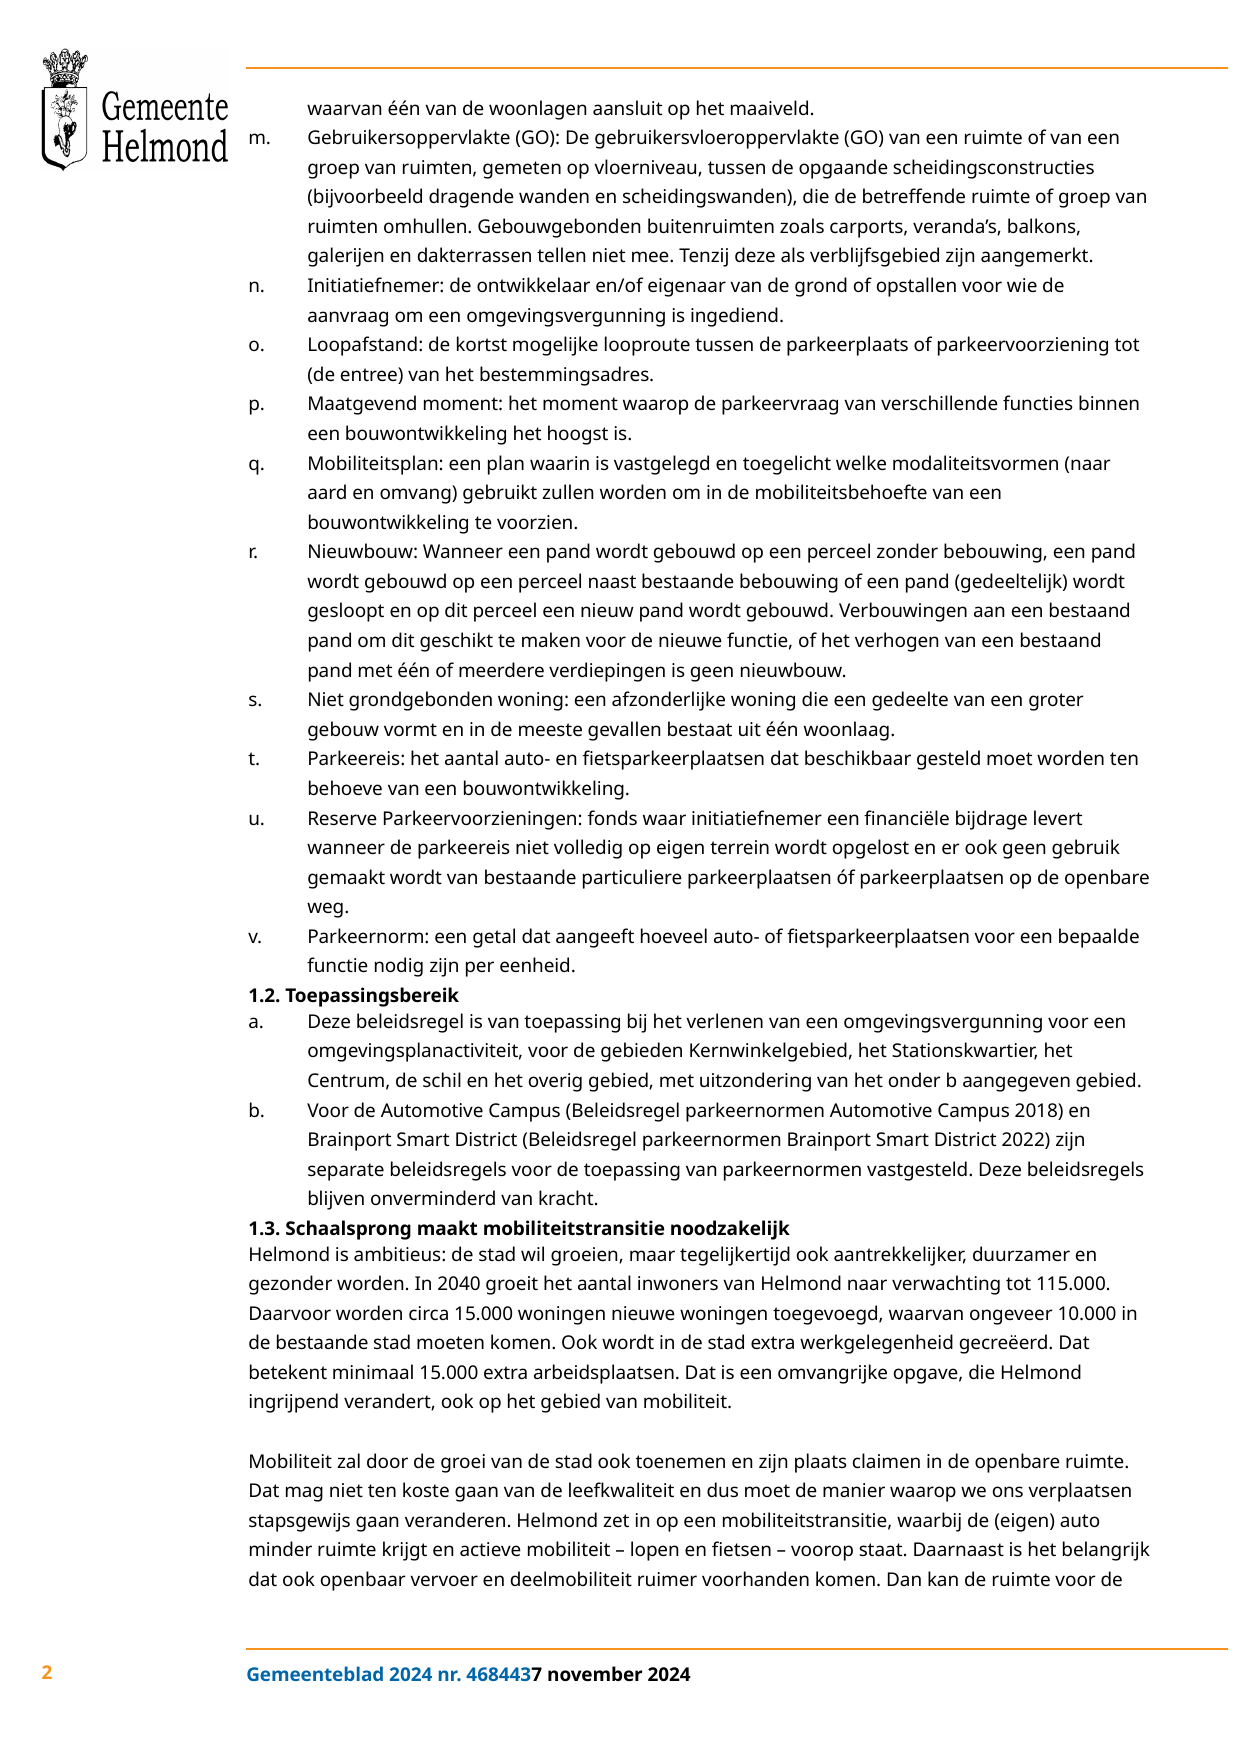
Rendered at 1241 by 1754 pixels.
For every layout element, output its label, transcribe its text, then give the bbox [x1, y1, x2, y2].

list Nieuwbouw: Wanneer een pand wordt gebouwd op een perceel zonder bebouwing, een pand wordt gebouwd op een perceel naast bestaande bebouwing of een pand (gedeeltelijk) wordt gesloopt en op dit perceel een nieuw pand wordt gebouwd. Verbouwingen aan een bestaand pand om dit geschikt te maken voor de nieuwe functie, of het verhogen van een bestaand pand met één of meerdere verdiepingen is geen nieuwbouw. [248, 538, 1152, 683]
list Maatgevend moment: het moment waarop de parkeervraag van verschillende functies binnen een bouwontwikkeling het hoogst is. [248, 391, 1152, 446]
list Parkeereis: het aantal auto- en fietsparkeerplaatsen dat beschikbaar gesteld moet worden ten behoeve van een bouwontwikkeling. [248, 746, 1152, 801]
picture [41, 47, 231, 172]
list Niet grondgebonden woning: een afzonderlijke woning die een gedeelte van een groter gebouw vormt en in de meeste gevallen bestaat uit één woonlaag. [248, 686, 1152, 742]
text Mobiliteit zal door de groei van de stad ook toenemen en zijn plaats claimen in de openbare ruimte. Dat mag niet ten koste gaan van de leefkwaliteit en dus moet de manier waarop we ons verplaatsen stapsgewijs gaan veranderen. Helmond zet in op een mobiliteitstransitie, waarbij de (eigen) auto minder ruimte krijgt en actieve mobiliteit – lopen en fietsen – voorop staat. Daarnaast is het belangrijk dat ook openbaar vervoer en deelmobiliteit ruimer voorhanden komen. Dan kan de ruimte voor de [248, 1448, 1152, 1592]
list Initiatiefnemer: de ontwikkelaar en/of eigenaar van de grond of opstallen voor wie de aanvraag om een omgevingsvergunning is ingediend. [248, 272, 1152, 328]
list Mobiliteitsplan: een plan waarin is vastgelegd en toegelicht welke modaliteitsvormen (naar aard en omvang) gebruikt zullen worden om in de mobiliteitsbehoefte van een bouwontwikkeling te voorzien. [248, 450, 1152, 535]
text Helmond is ambitieus: de stad wil groeien, maar tegelijkertijd ook aantrekkelijker, duurzamer en gezonder worden. In 2040 groeit het aantal inwoners van Helmond naar verwachting tot 115.000. Daarvoor worden circa 15.000 woningen nieuwe woningen toegevoegd, waarvan ongeveer 10.000 in de bestaande stad moeten komen. Ook wordt in de stad extra werkgelegenheid gecreëerd. Dat betekent minimaal 15.000 extra arbeidsplaatsen. Dat is een omvangrijke opgave, die Helmond ingrijpend verandert, ook op het gebied van mobiliteit. [248, 1241, 1152, 1414]
list Gebruikersoppervlakte (GO): De gebruikersvloeroppervlakte (GO) van een ruimte of van een groep van ruimten, gemeten op vloerniveau, tussen de opgaande scheidingsconstructies (bijvoorbeeld dragende wanden en scheidingswanden), die de betreffende ruimte of groep van ruimten omhullen. Gebouwgebonden buitenruimten zoals carports, veranda’s, balkons, galerijen en dakterrassen tellen niet mee. Tenzij deze als verblijfsgebied zijn aangemerkt. [248, 124, 1152, 268]
text 1.3. Schaalsprong maakt mobiliteitstransitie noodzakelijk [248, 1215, 1152, 1241]
list Parkeernorm: een getal dat aangeeft hoeveel auto- of fietsparkeerplaatsen voor een bepaalde functie nodig zijn per eenheid. [248, 923, 1152, 978]
list Loopafstand: de kortst mogelijke looproute tussen de parkeerplaats of parkeervoorziening tot (de entree) van het bestemmingsadres. [248, 331, 1152, 387]
list waarvan één van de woonlagen aansluit op het maaiveld. [248, 95, 1152, 121]
list Reserve Parkeervoorzieningen: fonds waar initiatiefnemer een financiële bijdrage levert wanneer de parkeereis niet volledig op eigen terrein wordt opgelost en er ook geen gebruik gemaakt wordt van bestaande particuliere parkeerplaatsen óf parkeerplaatsen op de openbare weg. [248, 805, 1152, 919]
list Voor de Automotive Campus (Beleidsregel parkeernormen Automotive Campus 2018) en Brainport Smart District (Beleidsregel parkeernormen Brainport Smart District 2022) zijn separate beleidsregels voor de toepassing van parkeernormen vastgesteld. Deze beleidsregels blijven onverminderd van kracht. [248, 1097, 1152, 1211]
list Deze beleidsregel is van toepassing bij het verlenen van een omgevingsvergunning voor een omgevingsplanactiviteit, voor de gebieden Kernwinkelgebied, het Stationskwartier, het Centrum, de schil en het overig gebied, met uitzondering van het onder b aangegeven gebied. [248, 1008, 1152, 1093]
text 1.2. Toepassingsbereik [248, 982, 1152, 1008]
